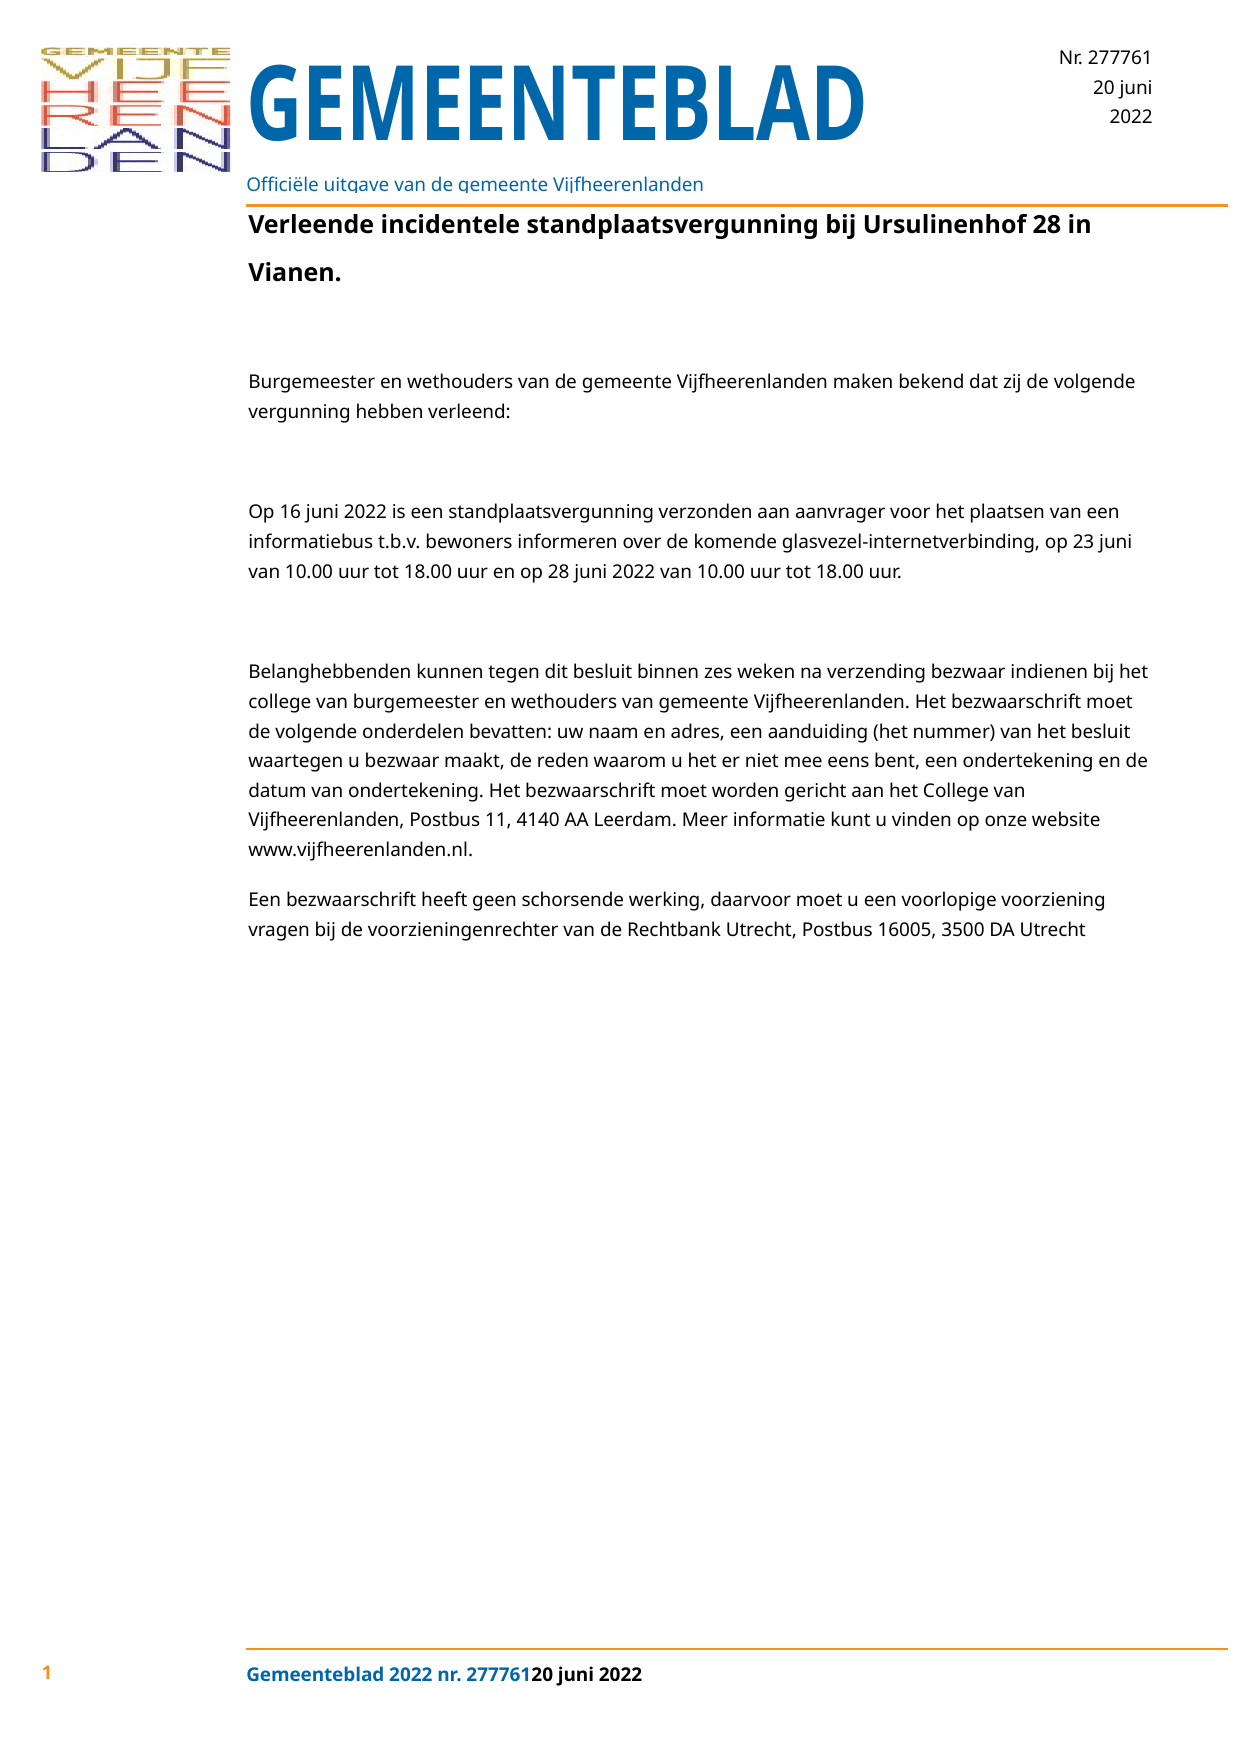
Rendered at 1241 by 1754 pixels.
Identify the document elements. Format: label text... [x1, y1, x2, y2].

picture [41, 47, 231, 172]
text Belanghebbenden kunnen tegen dit besluit binnen zes weken na verzending bezwaar indienen bij het college van burgemeester en wethouders van gemeente Vijfheerenlanden. Het bezwaarschrift moet de volgende onderdelen bevatten: uw naam en adres, een aanduiding (het nummer) van het besluit waartegen u bezwaar maakt, de reden waarom u het er niet mee eens bent, een ondertekening en de datum van ondertekening. Het bezwaarschrift moet worden gericht aan het College van Vijfheerenlanden, Postbus 11, 4140 AA Leerdam. Meer informatie kunt u vinden op onze website www.vijfheerenlanden.nl. [248, 659, 1152, 862]
text Verleende incidentele standplaatsvergunning bij Ursulinenhof 28 in Vianen. [248, 207, 1152, 288]
text Op 16 juni 2022 is een standplaatsvergunning verzonden aan aanvrager voor het plaatsen van een informatiebus t.b.v. bewoners informeren over de komende glasvezel-internetverbinding, op 23 juni van 10.00 uur tot 18.00 uur en op 28 juni 2022 van 10.00 uur tot 18.00 uur. [248, 499, 1152, 584]
text Burgemeester en wethouders van de gemeente Vijfheerenlanden maken bekend dat zij de volgende vergunning hebben verleend: [248, 368, 1152, 424]
text Een bezwaarschrift heeft geen schorsende werking, daarvoor moet u een voorlopige voorziening vragen bij de voorzieningenrechter van de Rechtbank Utrecht, Postbus 16005, 3500 DA Utrecht [248, 887, 1152, 942]
